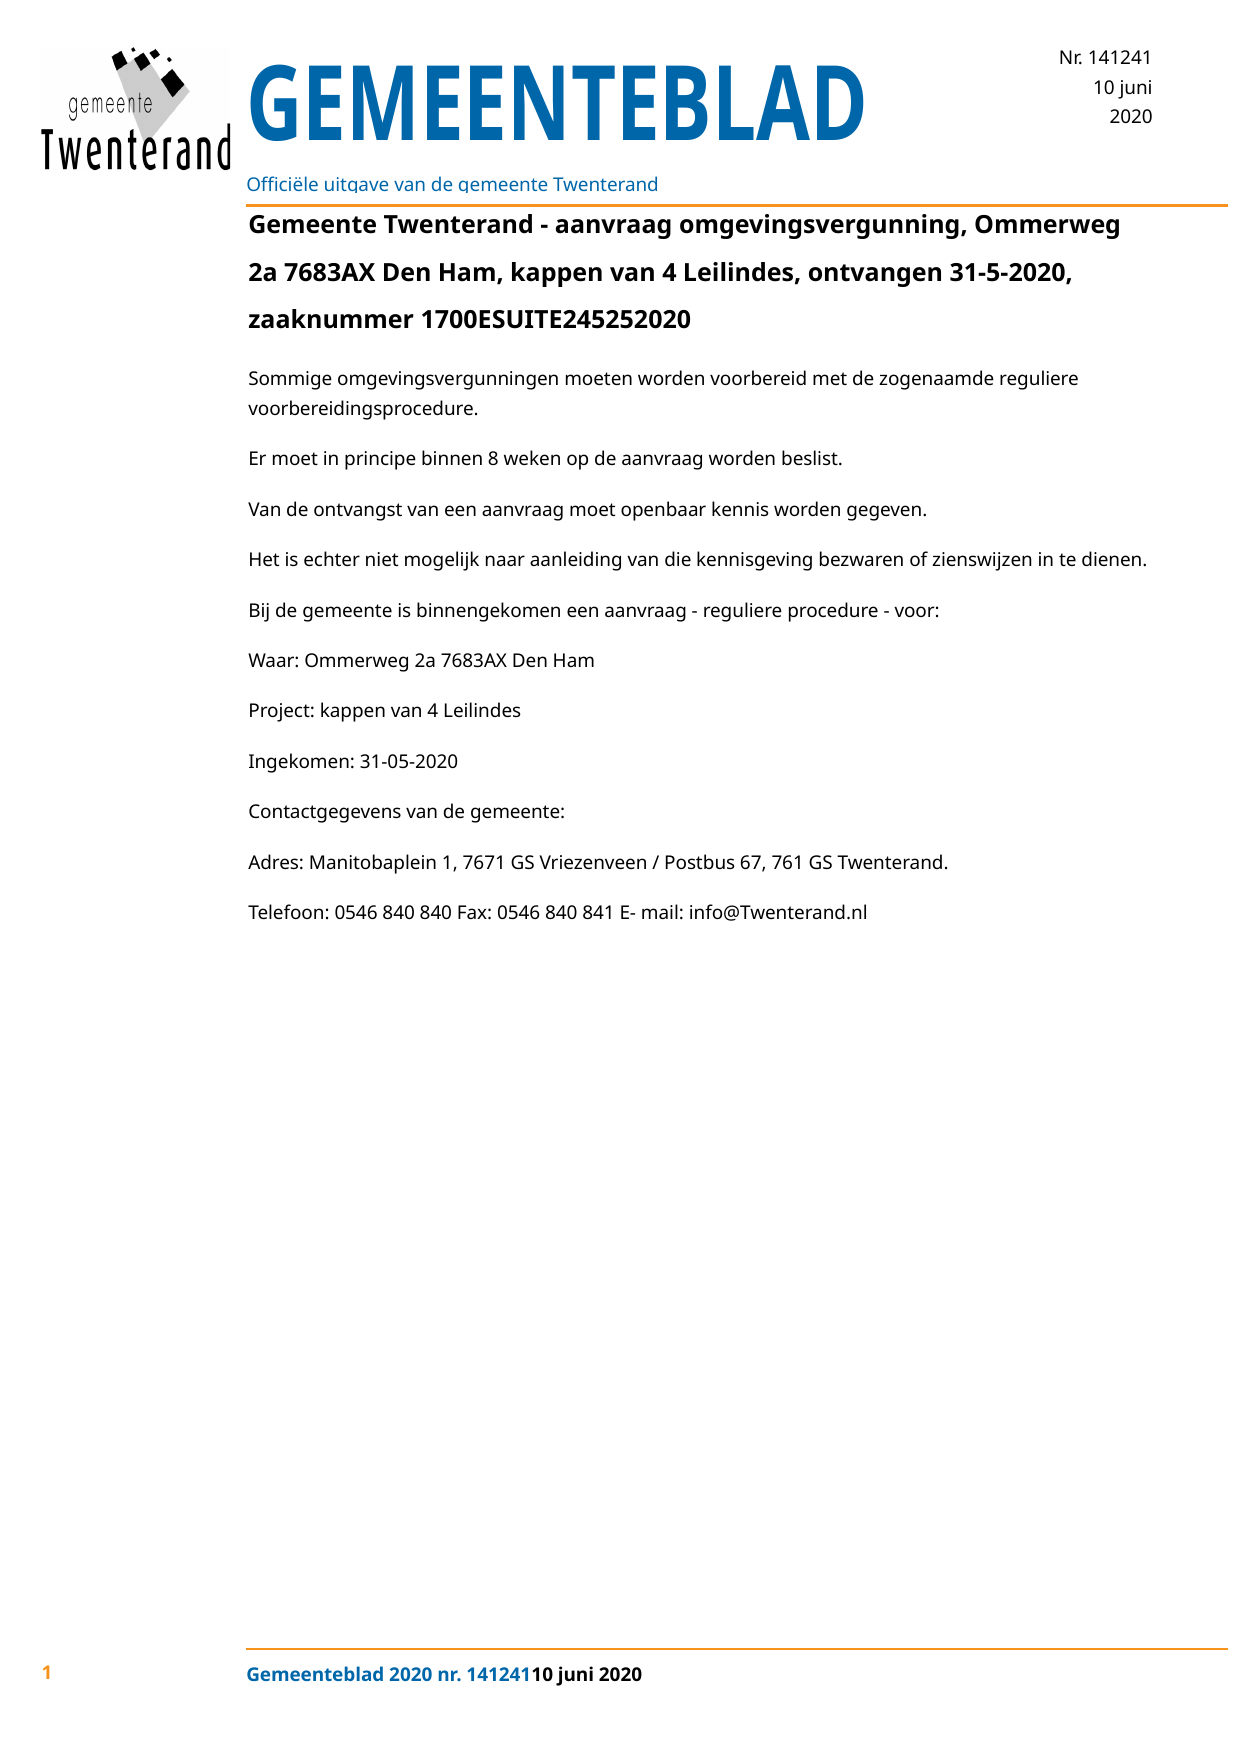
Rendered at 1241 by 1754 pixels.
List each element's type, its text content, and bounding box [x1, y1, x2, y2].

text Telefoon: 0546 840 840 Fax: 0546 840 841 E- mail: info@Twenterand.nl [248, 899, 1152, 925]
picture [41, 47, 231, 172]
text Van de ontvangst van een aanvraag moet openbaar kennis worden gegeven. [248, 496, 1152, 522]
text Ingekomen: 31-05-2020 [248, 748, 1152, 774]
text Sommige omgevingsvergunningen moeten worden voorbereid met de zogenaamde reguliere voorbereidingsprocedure. [248, 366, 1152, 421]
text Bij de gemeente is binnengekomen een aanvraag - reguliere procedure - voor: [248, 597, 1152, 622]
text Project: kappen van 4 Leilindes [248, 698, 1152, 723]
text Er moet in principe binnen 8 weken op de aanvraag worden beslist. [248, 446, 1152, 471]
text Het is echter niet mogelijk naar aanleiding van die kennisgeving bezwaren of zienswijzen in te dienen. [248, 546, 1152, 572]
text Adres: Manitobaplein 1, 7671 GS Vriezenveen / Postbus 67, 761 GS Twenterand. [248, 849, 1152, 874]
text Contactgegevens van de gemeente: [248, 798, 1152, 824]
text Gemeente Twenterand - aanvraag omgevingsvergunning, Ommerweg 2a 7683AX Den Ham, kappen van 4 Leilindes, ontvangen 31-5-2020, zaaknummer 1700ESUITE245252020 [248, 207, 1152, 336]
text Waar: Ommerweg 2a 7683AX Den Ham [248, 647, 1152, 673]
